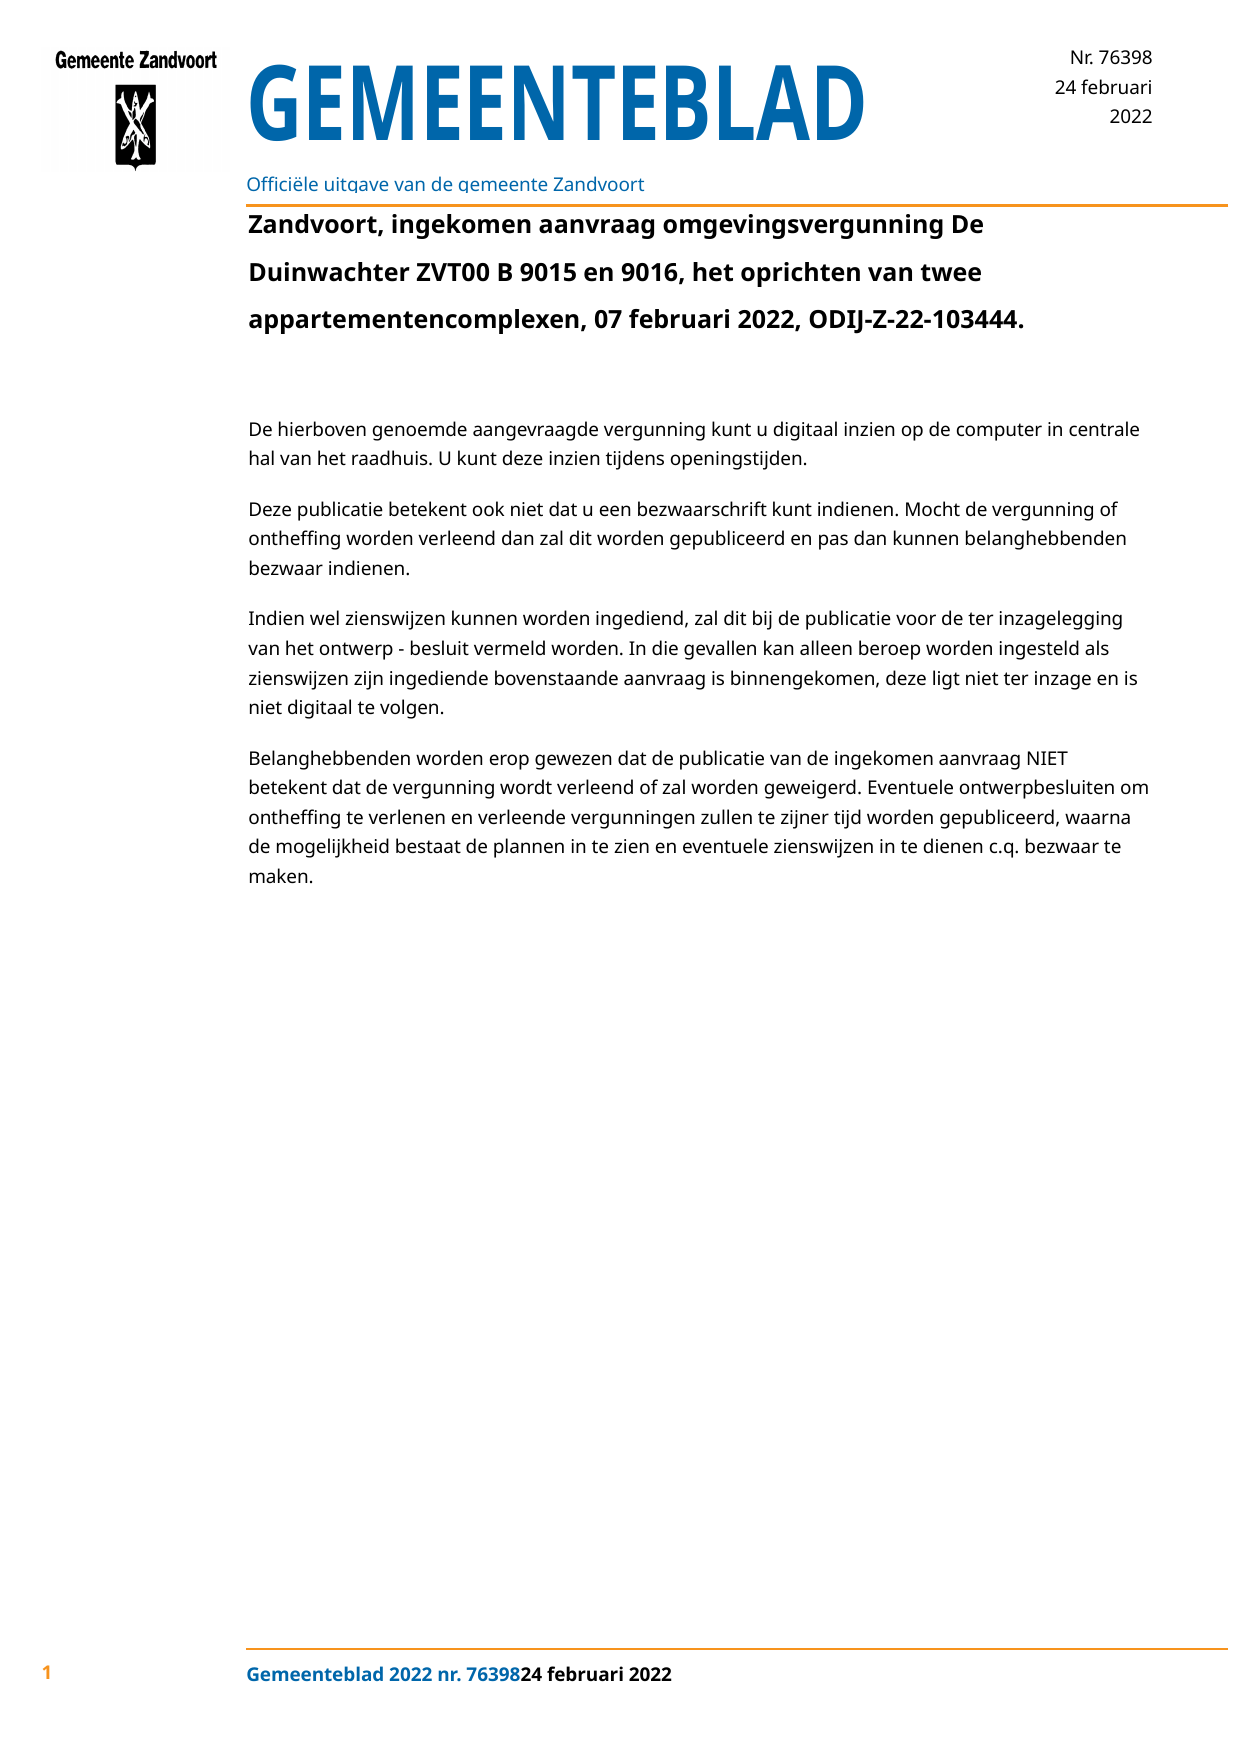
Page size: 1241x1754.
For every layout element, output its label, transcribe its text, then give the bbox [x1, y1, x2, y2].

text Deze publicatie betekent ook niet dat u een bezwaarschrift kunt indienen. Mocht de vergunning of ontheffing worden verleend dan zal dit worden gepubliceerd en pas dan kunnen belanghebbenden bezwaar indienen. [248, 496, 1152, 581]
text Belanghebbenden worden erop gewezen dat de publicatie van de ingekomen aanvraag NIET betekent dat de vergunning wordt verleend of zal worden geweigerd. Eventuele ontwerpbesluiten om ontheffing te verlenen en verleende vergunningen zullen te zijner tijd worden gepubliceerd, waarna de mogelijkheid bestaat de plannen in te zien en eventuele zienswijzen in te dienen c.q. bezwaar te maken. [248, 745, 1152, 889]
text Indien wel zienswijzen kunnen worden ingediend, zal dit bij de publicatie voor de ter inzagelegging van het ontwerp - besluit vermeld worden. In die gevallen kan alleen beroep worden ingesteld als zienswijzen zijn ingediende bovenstaande aanvraag is binnengekomen, deze ligt niet ter inzage en is niet digitaal te volgen. [248, 606, 1152, 720]
text De hierboven genoemde aangevraagde vergunning kunt u digitaal inzien op de computer in centrale hal van het raadhuis. U kunt deze inzien tijdens openingstijden. [248, 416, 1152, 471]
picture [41, 47, 231, 172]
text Zandvoort, ingekomen aanvraag omgevingsvergunning De Duinwachter ZVT00 B 9015 en 9016, het oprichten van twee appartementencomplexen, 07 februari 2022, ODIJ-Z-22-103444. [248, 207, 1152, 336]
